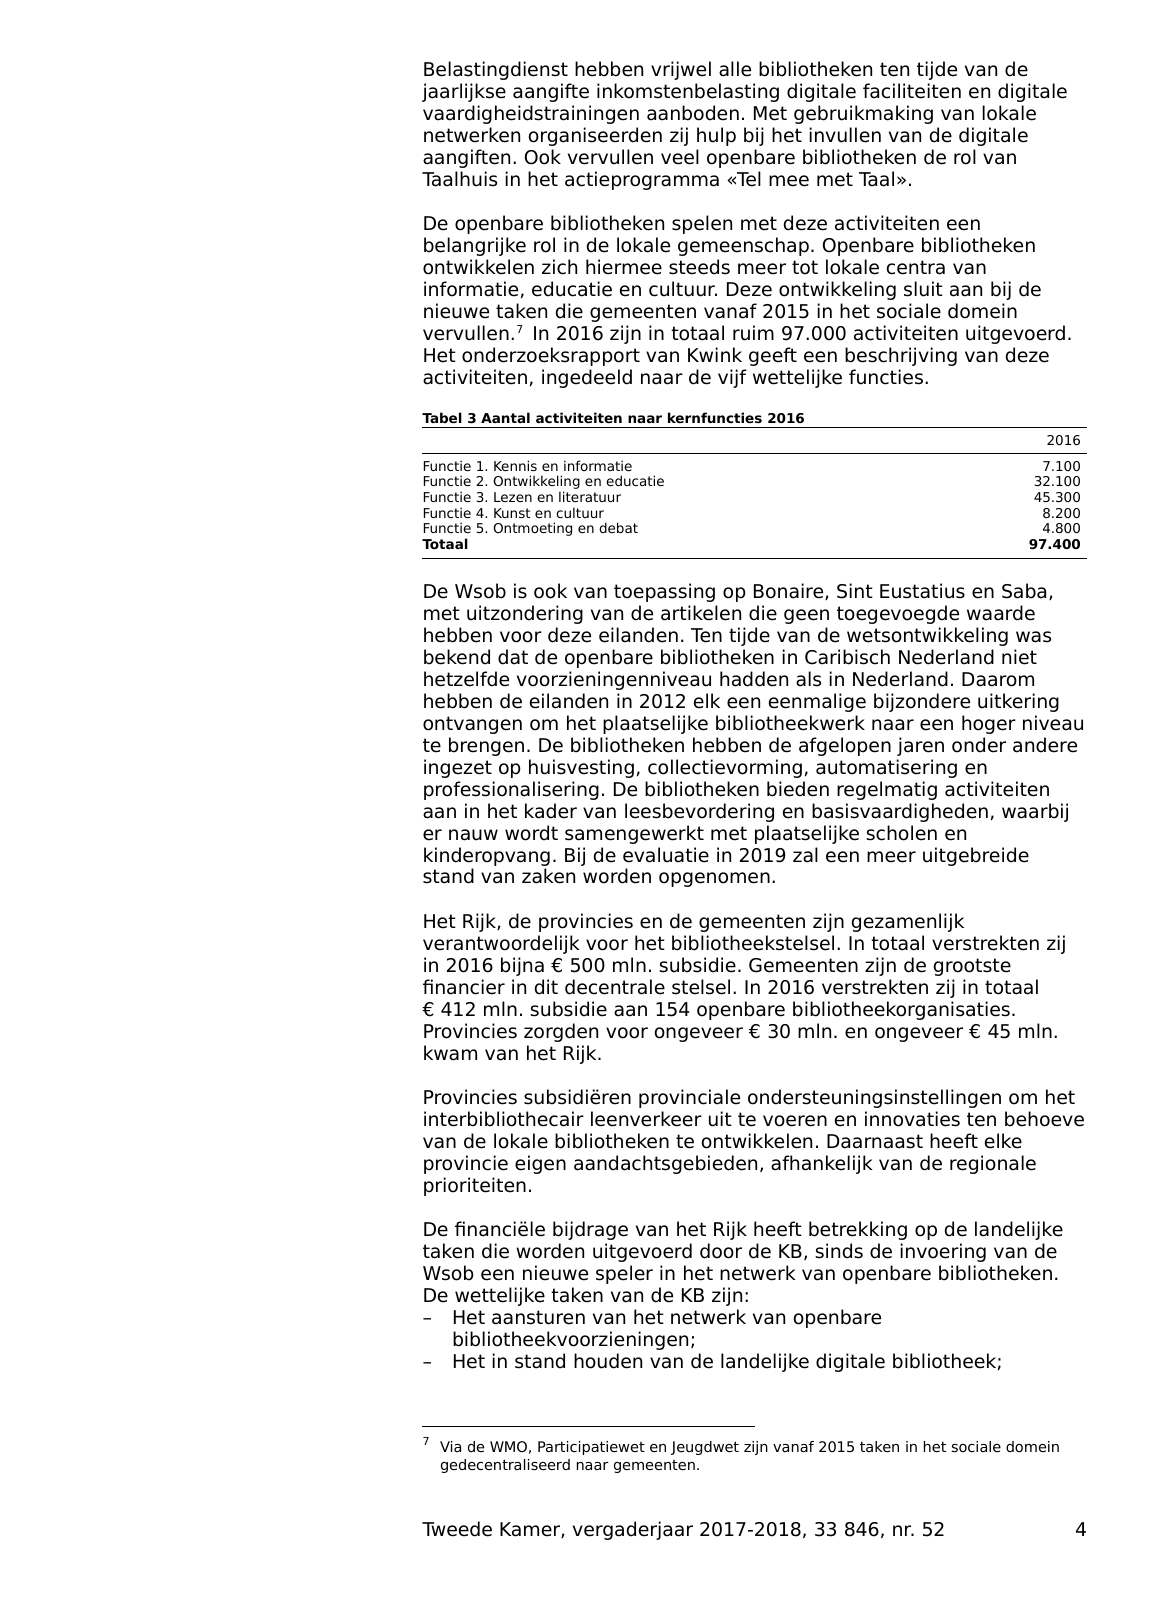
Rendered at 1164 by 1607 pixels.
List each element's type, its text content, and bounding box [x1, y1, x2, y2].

table_cell [422, 428, 906, 453]
table_cell Functie 1. Kennis en informatie [422, 454, 906, 474]
text – Het aansturen van het netwerk van openbare bibliotheekvoorzieningen; [422, 1307, 1087, 1351]
table_cell Functie 5. Ontmoeting en debat [422, 521, 906, 537]
table_cell 97.400 [906, 537, 1087, 557]
table_cell 45.300 [906, 490, 1087, 506]
table_cell Totaal [422, 537, 906, 557]
table_cell 2016 [906, 428, 1087, 453]
table_cell 7.100 [906, 454, 1087, 474]
table_cell Functie 4. Kunst en cultuur [422, 506, 906, 521]
table_cell 32.100 [906, 474, 1087, 490]
table_header Tabel 3 Aantal activiteiten naar kernfuncties 2016 [422, 411, 1087, 427]
text – Het in stand houden van de landelijke digitale bibliotheek; [422, 1351, 1087, 1373]
text De openbare bibliotheken spelen met deze activiteiten een belangrijke rol in de lokale gemeenschap. Openbare bibliotheken ontwikkelen zich hiermee steeds meer tot lokale centra van informatie, educatie en cultuur. Deze ontwikkeling sluit aan bij de nieuwe taken die gemeenten vanaf 2015 in het sociale domein vervullen. In 2016 zijn in totaal ruim 97.000 activiteiten uitgevoerd. Het onderzoeksrapport van Kwink geeft een beschrijving van deze activiteiten, ingedeeld naar de vijf wettelijke functies. [422, 213, 1087, 389]
text De Wsob is ook van toepassing op Bonaire, Sint Eustatius en Saba, met uitzondering van de artikelen die geen toegevoegde waarde hebben voor deze eilanden. Ten tijde van de wetsontwikkeling was bekend dat de openbare bibliotheken in Caribisch Nederland niet hetzelfde voorzieningenniveau hadden als in Nederland. Daarom hebben de eilanden in 2012 elk een eenmalige bijzondere uitkering ontvangen om het plaatselijke bibliotheekwerk naar een hoger niveau te brengen. De bibliotheken hebben de afgelopen jaren onder andere ingezet op huisvesting, collectievorming, automatisering en professionalisering. De bibliotheken bieden regelmatig activiteiten aan in het kader van leesbevordering en basisvaardigheden, waarbij er nauw wordt samengewerkt met plaatselijke scholen en kinderopvang. Bij de evaluatie in 2019 zal een meer uitgebreide stand van zaken worden opgenomen. [422, 581, 1087, 888]
table_cell Functie 2. Ontwikkeling en educatie [422, 474, 906, 490]
text Provincies subsidiëren provinciale ondersteuningsinstellingen om het interbibliothecair leenverkeer uit te voeren en innovaties ten behoeve van de lokale bibliotheken te ontwikkelen. Daarnaast heeft elke provincie eigen aandachtsgebieden, afhankelijk van de regionale prioriteiten. [422, 1087, 1087, 1197]
table_cell Functie 3. Lezen en literatuur [422, 490, 906, 506]
table_cell 8.200 [906, 506, 1087, 521]
text Via de WMO, Participatiewet en Jeugdwet zijn vanaf 2015 taken in het sociale domein gedecentraliseerd naar gemeenten. [422, 1435, 1087, 1474]
table_cell 4.800 [906, 521, 1087, 537]
text De financiële bijdrage van het Rijk heeft betrekking op de landelijke taken die worden uitgevoerd door de KB, sinds de invoering van de Wsob een nieuwe speler in het netwerk van openbare bibliotheken. De wettelijke taken van de KB zijn: [422, 1219, 1087, 1307]
text Het Rijk, de provincies en de gemeenten zijn gezamenlijk verantwoordelijk voor het bibliotheekstelsel. In totaal verstrekten zij in 2016 bijna € 500 mln. subsidie. Gemeenten zijn de grootste financier in dit decentrale stelsel. In 2016 verstrekten zij in totaal € 412 mln. subsidie aan 154 openbare bibliotheekorganisaties. Provincies zorgden voor ongeveer € 30 mln. en ongeveer € 45 mln. kwam van het Rijk. [422, 911, 1087, 1064]
text Belastingdienst hebben vrijwel alle bibliotheken ten tijde van de jaarlijkse aangifte inkomstenbelasting digitale faciliteiten en digitale vaardigheidstrainingen aanboden. Met gebruikmaking van lokale netwerken organiseerden zij hulp bij het invullen van de digitale aangiften. Ook vervullen veel openbare bibliotheken de rol van Taalhuis in het actieprogramma «Tel mee met Taal». [422, 59, 1087, 191]
